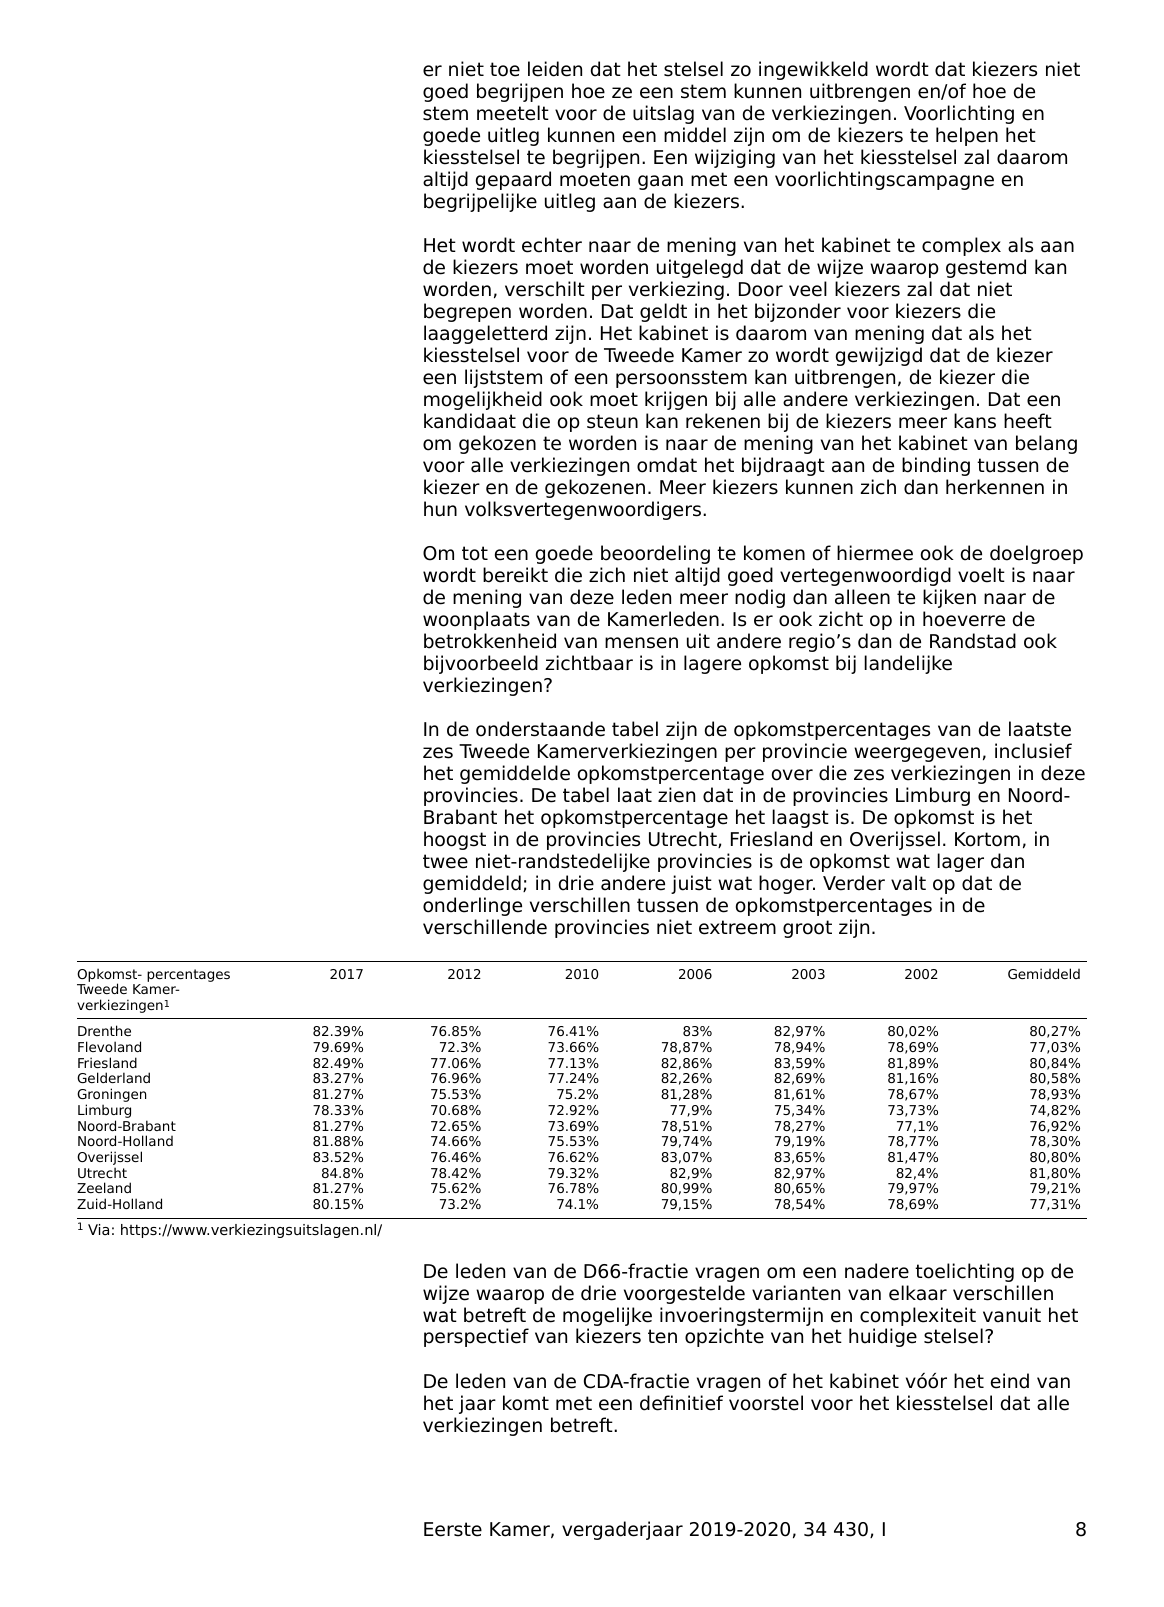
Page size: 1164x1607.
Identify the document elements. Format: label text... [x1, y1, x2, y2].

table_cell 78.33% [252, 1103, 370, 1118]
table_cell 76,92% [945, 1119, 1087, 1134]
table_cell Limburg [77, 1103, 252, 1118]
table_cell 78,94% [718, 1040, 831, 1056]
table_cell 77.06% [370, 1056, 487, 1071]
table_cell 83,07% [605, 1150, 718, 1166]
table_cell 77.13% [487, 1056, 605, 1071]
table_cell 82,86% [605, 1056, 718, 1071]
table_cell 79,97% [831, 1181, 944, 1197]
table_cell 80.15% [252, 1197, 370, 1217]
table_cell 75.2% [487, 1087, 605, 1103]
table_cell 79.69% [252, 1040, 370, 1056]
table_cell 82,9% [605, 1166, 718, 1181]
table_cell 78,67% [831, 1087, 944, 1103]
table_cell 84.8% [252, 1166, 370, 1181]
table_cell 78,77% [831, 1134, 944, 1150]
table_cell 80,02% [831, 1019, 944, 1040]
table_cell 83.52% [252, 1150, 370, 1166]
table_header Opkomst- percentages Tweede Kamer-verkiezingen1 [77, 962, 252, 1018]
table_cell 82.39% [252, 1019, 370, 1040]
table_cell 73.69% [487, 1119, 605, 1134]
table_header 2003 [718, 962, 831, 1018]
table_header 2012 [370, 962, 487, 1018]
text In de onderstaande tabel zijn de opkomstpercentages van de laatste zes Tweede Kamerverkiezingen per provincie weergegeven, inclusief het gemiddelde opkomstpercentage over die zes verkiezingen in deze provincies. De tabel laat zien dat in de provincies Limburg en Noord-Brabant het opkomstpercentage het laagst is. De opkomst is het hoogst in de provincies Utrecht, Friesland en Overijssel. Kortom, in twee niet-randstedelijke provincies is de opkomst wat lager dan gemiddeld; in drie andere juist wat hoger. Verder valt op dat de onderlinge verschillen tussen de opkomstpercentages in de verschillende provincies niet extreem groot zijn. [422, 719, 1087, 939]
table_header 2010 [487, 962, 605, 1018]
text De leden van de CDA-fractie vragen of het kabinet vóór het eind van het jaar komt met een definitief voorstel voor het kiesstelsel dat alle verkiezingen betreft. [422, 1371, 1087, 1437]
table_cell 72.92% [487, 1103, 605, 1118]
table_cell Overijssel [77, 1150, 252, 1166]
table_cell 81.88% [252, 1134, 370, 1150]
table_cell 82,97% [718, 1019, 831, 1040]
table_cell 73.66% [487, 1040, 605, 1056]
table_header 2017 [252, 962, 370, 1018]
table_cell 80,84% [945, 1056, 1087, 1071]
table_cell 77,31% [945, 1197, 1087, 1217]
table_cell 82.49% [252, 1056, 370, 1071]
table_cell 80,65% [718, 1181, 831, 1197]
table_cell 74.66% [370, 1134, 487, 1150]
table_cell 78.42% [370, 1166, 487, 1181]
table_cell 79,19% [718, 1134, 831, 1150]
table_cell 83.27% [252, 1071, 370, 1087]
table_cell 79,74% [605, 1134, 718, 1150]
table_header 2006 [605, 962, 718, 1018]
text er niet toe leiden dat het stelsel zo ingewikkeld wordt dat kiezers niet goed begrijpen hoe ze een stem kunnen uitbrengen en/of hoe de stem meetelt voor de uitslag van de verkiezingen. Voorlichting en goede uitleg kunnen een middel zijn om de kiezers te helpen het kiesstelsel te begrijpen. Een wijziging van het kiesstelsel zal daarom altijd gepaard moeten gaan met een voorlichtingscampagne en begrijpelijke uitleg aan de kiezers. [422, 59, 1087, 213]
table_cell 76.46% [370, 1150, 487, 1166]
table_cell 80,99% [605, 1181, 718, 1197]
table_cell 73.2% [370, 1197, 487, 1217]
text Het wordt echter naar de mening van het kabinet te complex als aan de kiezers moet worden uitgelegd dat de wijze waarop gestemd kan worden, verschilt per verkiezing. Door veel kiezers zal dat niet begrepen worden. Dat geldt in het bijzonder voor kiezers die laaggeletterd zijn. Het kabinet is daarom van mening dat als het kiesstelsel voor de Tweede Kamer zo wordt gewijzigd dat de kiezer een lijststem of een persoonsstem kan uitbrengen, de kiezer die mogelijkheid ook moet krijgen bij alle andere verkiezingen. Dat een kandidaat die op steun kan rekenen bij de kiezers meer kans heeft om gekozen te worden is naar de mening van het kabinet van belang voor alle verkiezingen omdat het bijdraagt aan de binding tussen de kiezer en de gekozenen. Meer kiezers kunnen zich dan herkennen in hun volksvertegenwoordigers. [422, 235, 1087, 521]
table_cell 76.62% [487, 1150, 605, 1166]
table_header 2002 [831, 962, 944, 1018]
table_cell 75.62% [370, 1181, 487, 1197]
table_cell 77,03% [945, 1040, 1087, 1056]
table_cell 83,65% [718, 1150, 831, 1166]
table_cell Zeeland [77, 1181, 252, 1197]
table_cell 82,26% [605, 1071, 718, 1087]
table_cell 82,4% [831, 1166, 944, 1181]
table_cell Gelderland [77, 1071, 252, 1087]
table_cell 78,93% [945, 1087, 1087, 1103]
table_cell 78,87% [605, 1040, 718, 1056]
table_cell 81,61% [718, 1087, 831, 1103]
table_cell 76.78% [487, 1181, 605, 1197]
table_cell 79,15% [605, 1197, 718, 1217]
table_cell Drenthe [77, 1019, 252, 1040]
table_cell 79,21% [945, 1181, 1087, 1197]
table_cell Groningen [77, 1087, 252, 1103]
table_cell 75.53% [487, 1134, 605, 1150]
table_cell 81,16% [831, 1071, 944, 1087]
table_cell 78,27% [718, 1119, 831, 1134]
table_cell 78,30% [945, 1134, 1087, 1150]
table_cell Flevoland [77, 1040, 252, 1056]
table_cell 1 Via: https://www.verkiezingsuitslagen.nl/ [77, 1219, 1087, 1238]
table_cell 72.65% [370, 1119, 487, 1134]
table_cell 78,69% [831, 1040, 944, 1056]
table_cell 81.27% [252, 1087, 370, 1103]
table_cell 75,34% [718, 1103, 831, 1118]
table_cell 81.27% [252, 1119, 370, 1134]
table_cell 80,80% [945, 1150, 1087, 1166]
table_cell 78,69% [831, 1197, 944, 1217]
table_cell Noord-Brabant [77, 1119, 252, 1134]
table_cell 80,27% [945, 1019, 1087, 1040]
table_cell 77.24% [487, 1071, 605, 1087]
table_cell 81,28% [605, 1087, 718, 1103]
table_cell 77,9% [605, 1103, 718, 1118]
table_cell 76.96% [370, 1071, 487, 1087]
table_header Gemiddeld [945, 962, 1087, 1018]
table_cell Zuid-Holland [77, 1197, 252, 1217]
table_cell 76.85% [370, 1019, 487, 1040]
table_cell 80,58% [945, 1071, 1087, 1087]
table_cell 81,80% [945, 1166, 1087, 1181]
table_cell Noord-Holland [77, 1134, 252, 1150]
table_cell 83,59% [718, 1056, 831, 1071]
table_cell 76.41% [487, 1019, 605, 1040]
table_cell Utrecht [77, 1166, 252, 1181]
table_cell 74.1% [487, 1197, 605, 1217]
table_cell 82,69% [718, 1071, 831, 1087]
table_cell 74,82% [945, 1103, 1087, 1118]
text Om tot een goede beoordeling te komen of hiermee ook de doelgroep wordt bereikt die zich niet altijd goed vertegenwoordigd voelt is naar de mening van deze leden meer nodig dan alleen te kijken naar de woonplaats van de Kamerleden. Is er ook zicht op in hoeverre de betrokkenheid van mensen uit andere regio’s dan de Randstad ook bijvoorbeeld zichtbaar is in lagere opkomst bij landelijke verkiezingen? [422, 543, 1087, 697]
table_cell 72.3% [370, 1040, 487, 1056]
table_cell 75.53% [370, 1087, 487, 1103]
table_cell 77,1% [831, 1119, 944, 1134]
table_cell 73,73% [831, 1103, 944, 1118]
table_cell 70.68% [370, 1103, 487, 1118]
table_cell Friesland [77, 1056, 252, 1071]
table_cell 79.32% [487, 1166, 605, 1181]
table_cell 83% [605, 1019, 718, 1040]
table_cell 81,47% [831, 1150, 944, 1166]
table_cell 78,54% [718, 1197, 831, 1217]
table_cell 81,89% [831, 1056, 944, 1071]
table_cell 82,97% [718, 1166, 831, 1181]
text De leden van de D66-fractie vragen om een nadere toelichting op de wijze waarop de drie voorgestelde varianten van elkaar verschillen wat betreft de mogelijke invoeringstermijn en complexiteit vanuit het perspectief van kiezers ten opzichte van het huidige stelsel? [422, 1261, 1087, 1348]
table_cell 78,51% [605, 1119, 718, 1134]
table_cell 81.27% [252, 1181, 370, 1197]
